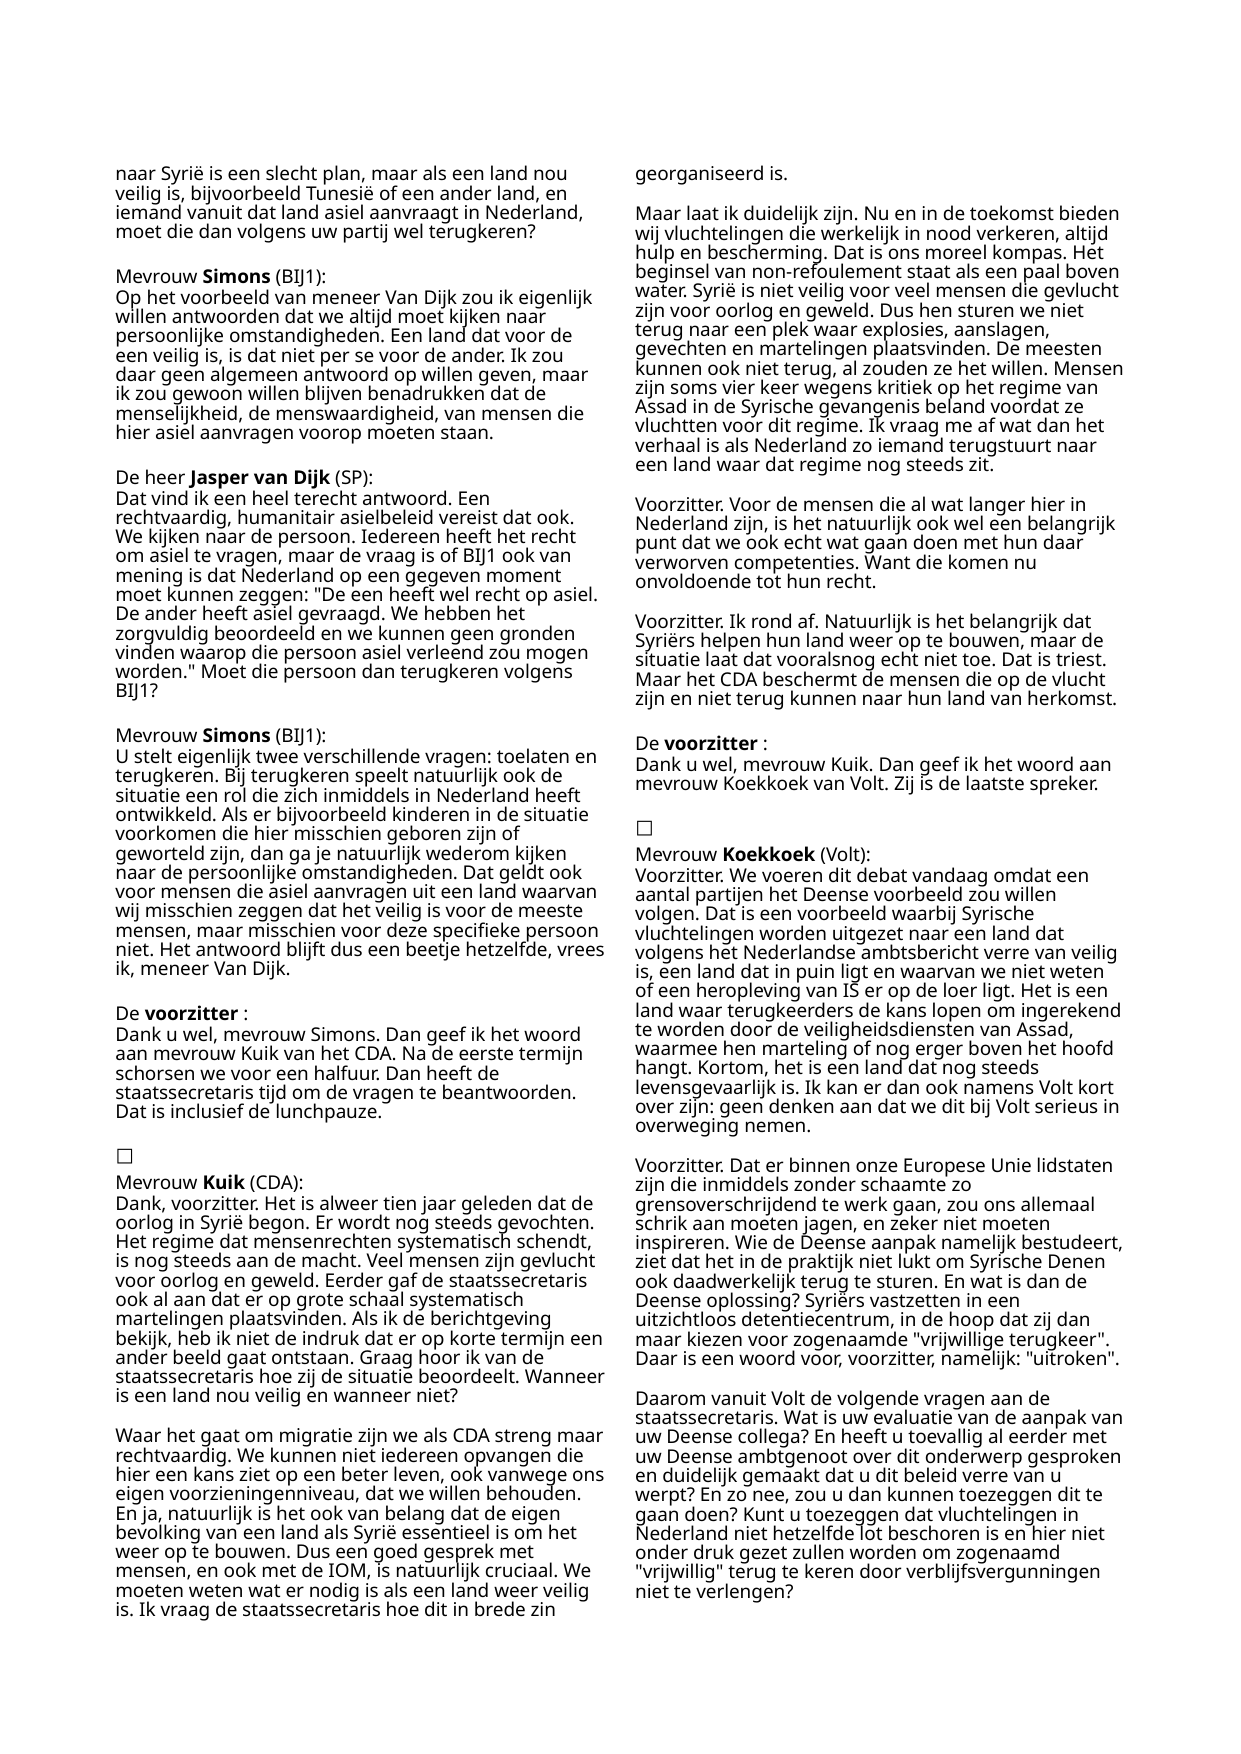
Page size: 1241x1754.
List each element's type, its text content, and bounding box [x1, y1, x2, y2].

text Voorzitter. Dat er binnen onze Europese Unie lidstaten zijn die inmiddels zonder schaamte zo grensoverschrijdend te werk gaan, zou ons allemaal schrik aan moeten jagen, en zeker niet moeten inspireren. Wie de Deense aanpak namelijk bestudeert, ziet dat het in de praktijk niet lukt om Syrische Denen ook daadwerkelijk terug te sturen. En wat is dan de Deense oplossing? Syriërs vastzetten in een uitzichtloos detentiecentrum, in de hoop dat zij dan maar kiezen voor zogenaamde "vrijwillige terugkeer". Daar is een woord voor, voorzitter, namelijk: "uitroken". [635, 1157, 1125, 1369]
text Dank u wel, mevrouw Simons. Dan geef ik het woord aan mevrouw Kuik van het CDA. Na de eerste termijn schorsen we voor een halfuur. Dan heeft de staatssecretaris tijd om de vragen te beantwoorden. Dat is inclusief de lunchpauze. [115, 1026, 605, 1122]
text De voorzitter : [115, 1000, 605, 1026]
text naar Syrië is een slecht plan, maar als een land nou veilig is, bijvoorbeeld Tunesië of een ander land, en iemand vanuit dat land asiel aanvraagt in Nederland, moet die dan volgens uw partij wel terugkeren? [115, 165, 605, 242]
text Mevrouw Simons (BIJ1): [115, 722, 605, 748]
text Waar het gaat om migratie zijn we als CDA streng maar rechtvaardig. We kunnen niet iedereen opvangen die hier een kans ziet op een beter leven, ook vanwege ons eigen voorzieningenniveau, dat we willen behouden. En ja, natuurlijk is het ook van belang dat de eigen bevolking van een land als Syrië essentieel is om het weer op te bouwen. Dus een goed gesprek met mensen, en ook met de IOM, is natuurlijk cruciaal. We moeten weten wat er nodig is als een land weer veilig is. Ik vraag de staatssecretaris hoe dit in brede zin [115, 1427, 605, 1620]
text Voorzitter. Voor de mensen die al wat langer hier in Nederland zijn, is het natuurlijk ook wel een belangrijk punt dat we ook echt wat gaan doen met hun daar verworven competenties. Want die komen nu onvoldoende tot hun recht. [635, 496, 1125, 592]
text Mevrouw Kuik (CDA): [115, 1169, 605, 1195]
text De voorzitter : [635, 730, 1125, 756]
text Voorzitter. We voeren dit debat vandaag omdat een aantal partijen het Deense voorbeeld zou willen volgen. Dat is een voorbeeld waarbij Syrische vluchtelingen worden uitgezet naar een land dat volgens het Nederlandse ambtsbericht verre van veilig is, een land dat in puin ligt en waarvan we niet weten of een heropleving van IS er op de loer ligt. Het is een land waar terugkeerders de kans lopen om ingerekend te worden door de veiligheidsdiensten van Assad, waarmee hen marteling of nog erger boven het hoofd hangt. Kortom, het is een land dat nog steeds levensgevaarlijk is. Ik kan er dan ook namens Volt kort over zijn: geen denken aan dat we dit bij Volt serieus in overweging nemen. [635, 867, 1125, 1136]
text georganiseerd is. [635, 165, 1125, 184]
text Op het voorbeeld van meneer Van Dijk zou ik eigenlijk willen antwoorden dat we altijd moet kijken naar persoonlijke omstandigheden. Een land dat voor de een veilig is, is dat niet per se voor de ander. Ik zou daar geen algemeen antwoord op willen geven, maar ik zou gewoon willen blijven benadrukken dat de menselijkheid, de menswaardigheid, van mensen die hier asiel aanvragen voorop moeten staan. [115, 289, 605, 443]
text Dank, voorzitter. Het is alweer tien jaar geleden dat de oorlog in Syrië begon. Er wordt nog steeds gevochten. Het regime dat mensenrechten systematisch schendt, is nog steeds aan de macht. Veel mensen zijn gevlucht voor oorlog en geweld. Eerder gaf de staatssecretaris ook al aan dat er op grote schaal systematisch martelingen plaatsvinden. Als ik de berichtgeving bekijk, heb ik niet de indruk dat er op korte termijn een ander beeld gaat ontstaan. Graag hoor ik van de staatssecretaris hoe zij de situatie beoordeelt. Wanneer is een land nou veilig en wanneer niet? [115, 1195, 605, 1407]
text De heer Jasper van Dijk (SP): [115, 464, 605, 490]
text Mevrouw Koekkoek (Volt): [635, 841, 1125, 867]
text Dank u wel, mevrouw Kuik. Dan geef ik het woord aan mevrouw Koekkoek van Volt. Zij is de laatste spreker. [635, 756, 1125, 794]
text U stelt eigenlijk twee verschillende vragen: toelaten en terugkeren. Bij terugkeren speelt natuurlijk ook de situatie een rol die zich inmiddels in Nederland heeft ontwikkeld. Als er bijvoorbeeld kinderen in de situatie voorkomen die hier misschien geboren zijn of geworteld zijn, dan ga je natuurlijk wederom kijken naar de persoonlijke omstandigheden. Dat geldt ook voor mensen die asiel aanvragen uit een land waarvan wij misschien zeggen dat het veilig is voor de meeste mensen, maar misschien voor deze specifieke persoon niet. Het antwoord blijft dus een beetje hetzelfde, vrees ik, meneer Van Dijk. [115, 748, 605, 979]
text Voorzitter. Ik rond af. Natuurlijk is het belangrijk dat Syriërs helpen hun land weer op te bouwen, maar de situatie laat dat vooralsnog echt niet toe. Dat is triest. Maar het CDA beschermt de mensen die op de vlucht zijn en niet terug kunnen naar hun land van herkomst. [635, 613, 1125, 709]
text Maar laat ik duidelijk zijn. Nu en in de toekomst bieden wij vluchtelingen die werkelijk in nood verkeren, altijd hulp en bescherming. Dat is ons moreel kompas. Het beginsel van non-refoulement staat als een paal boven water. Syrië is niet veilig voor veel mensen die gevlucht zijn voor oorlog en geweld. Dus hen sturen we niet terug naar een plek waar explosies, aanslagen, gevechten en martelingen plaatsvinden. De meesten kunnen ook niet terug, al zouden ze het willen. Mensen zijn soms vier keer wegens kritiek op het regime van Assad in de Syrische gevangenis beland voordat ze vluchtten voor dit regime. Ik vraag me af wat dan het verhaal is als Nederland zo iemand terugstuurt naar een land waar dat regime nog steeds zit. [635, 205, 1125, 475]
text Daarom vanuit Volt de volgende vragen aan de staatssecretaris. Wat is uw evaluatie van de aanpak van uw Deense collega? En heeft u toevallig al eerder met uw Deense ambtgenoot over dit onderwerp gesproken en duidelijk gemaakt dat u dit beleid verre van u werpt? En zo nee, zou u dan kunnen toezeggen dit te gaan doen? Kunt u toezeggen dat vluchtelingen in Nederland niet hetzelfde lot beschoren is en hier niet onder druk gezet zullen worden om zogenaamd "vrijwillig" terug te keren door verblijfsvergunningen niet te verlengen? [635, 1390, 1125, 1602]
text Mevrouw Simons (BIJ1): [115, 263, 605, 289]
text ⬜ [115, 1143, 605, 1169]
text ⬜ [635, 815, 1125, 841]
text Dat vind ik een heel terecht antwoord. Een rechtvaardig, humanitair asielbeleid vereist dat ook. We kijken naar de persoon. Iedereen heeft het recht om asiel te vragen, maar de vraag is of BIJ1 ook van mening is dat Nederland op een gegeven moment moet kunnen zeggen: "De een heeft wel recht op asiel. De ander heeft asiel gevraagd. We hebben het zorgvuldig beoordeeld en we kunnen geen gronden vinden waarop die persoon asiel verleend zou mogen worden." Moet die persoon dan terugkeren volgens BIJ1? [115, 490, 605, 702]
